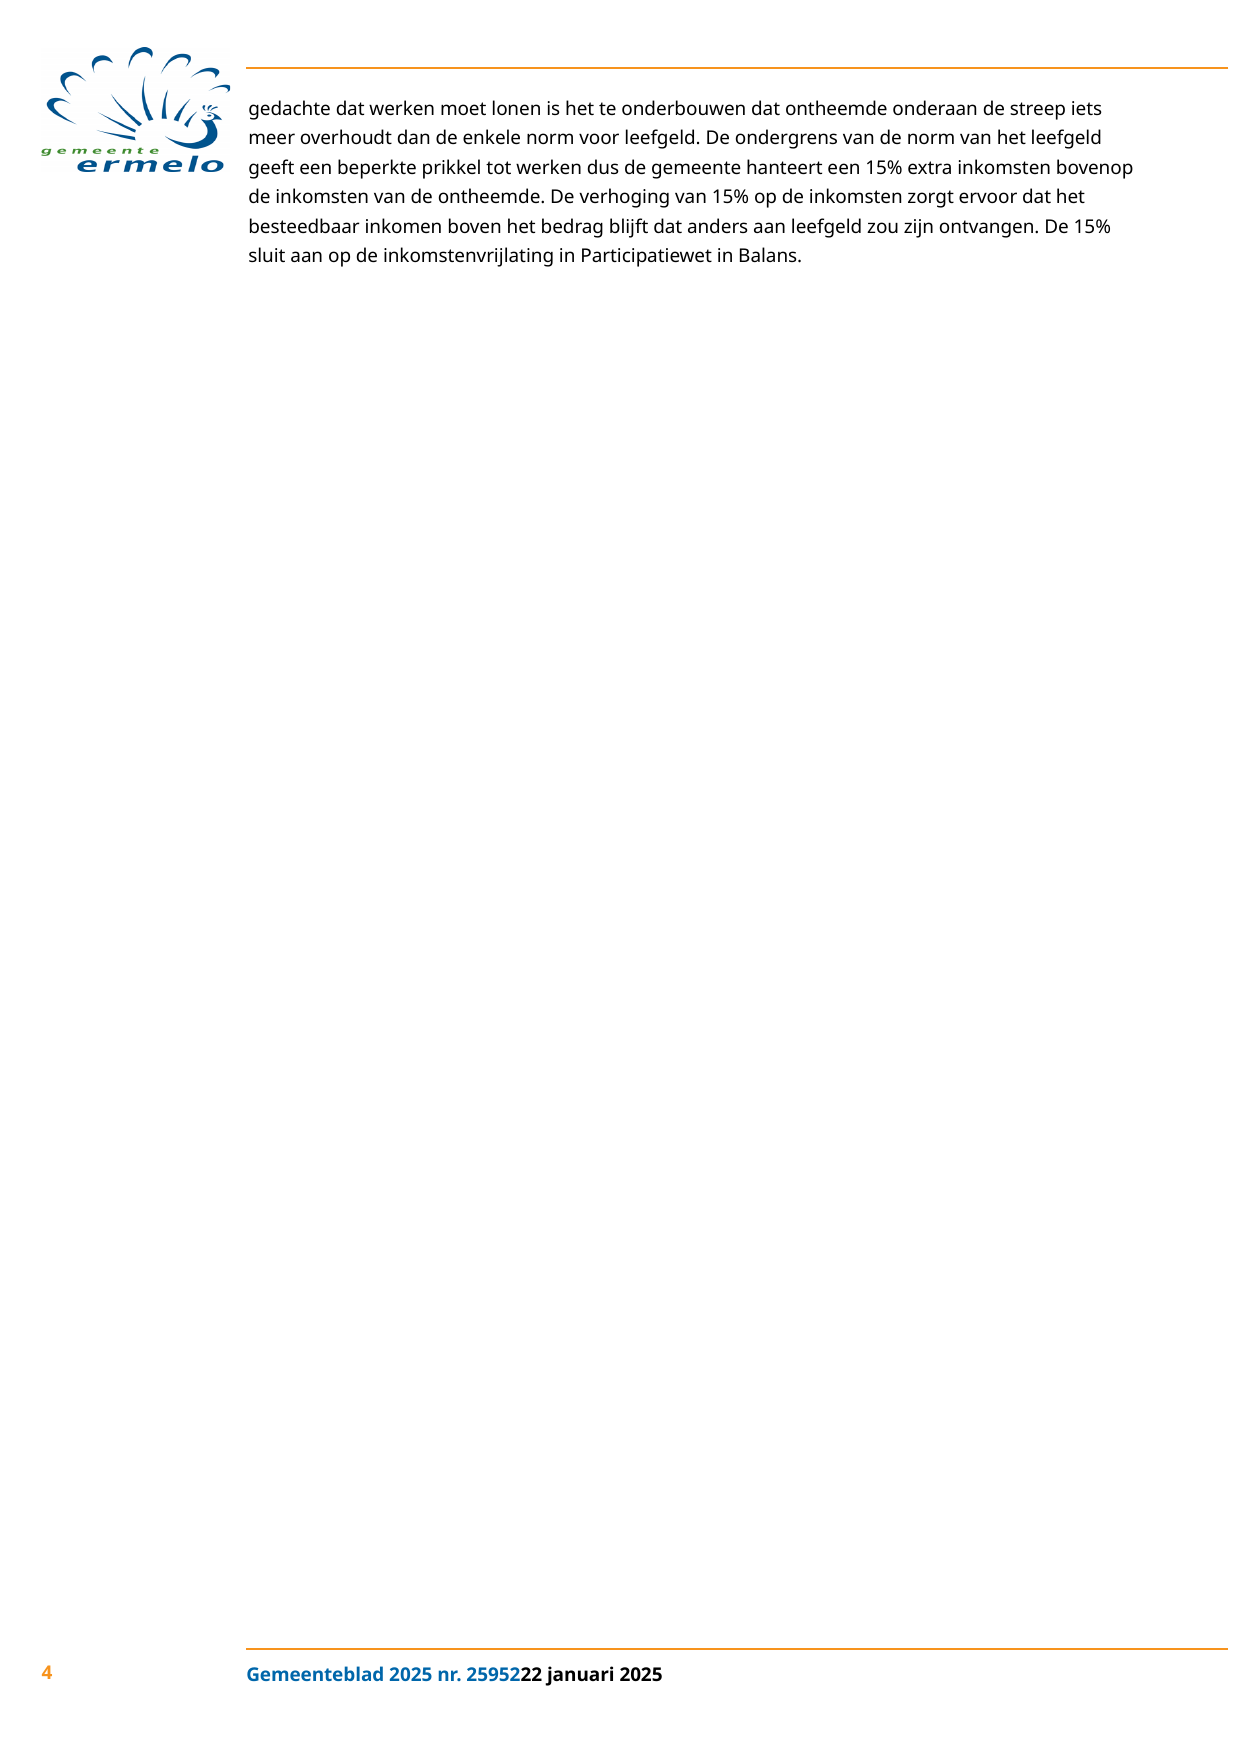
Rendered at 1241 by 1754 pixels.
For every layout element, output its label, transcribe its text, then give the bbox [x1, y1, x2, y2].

picture [41, 47, 231, 172]
text gedachte dat werken moet lonen is het te onderbouwen dat ontheemde onderaan de streep iets meer overhoudt dan de enkele norm voor leefgeld. De ondergrens van de norm van het leefgeld geeft een beperkte prikkel tot werken dus de gemeente hanteert een 15% extra inkomsten bovenop de inkomsten van de ontheemde. De verhoging van 15% op de inkomsten zorgt ervoor dat het besteedbaar inkomen boven het bedrag blijft dat anders aan leefgeld zou zijn ontvangen. De 15% sluit aan op de inkomstenvrijlating in Participatiewet in Balans. [248, 95, 1152, 268]
